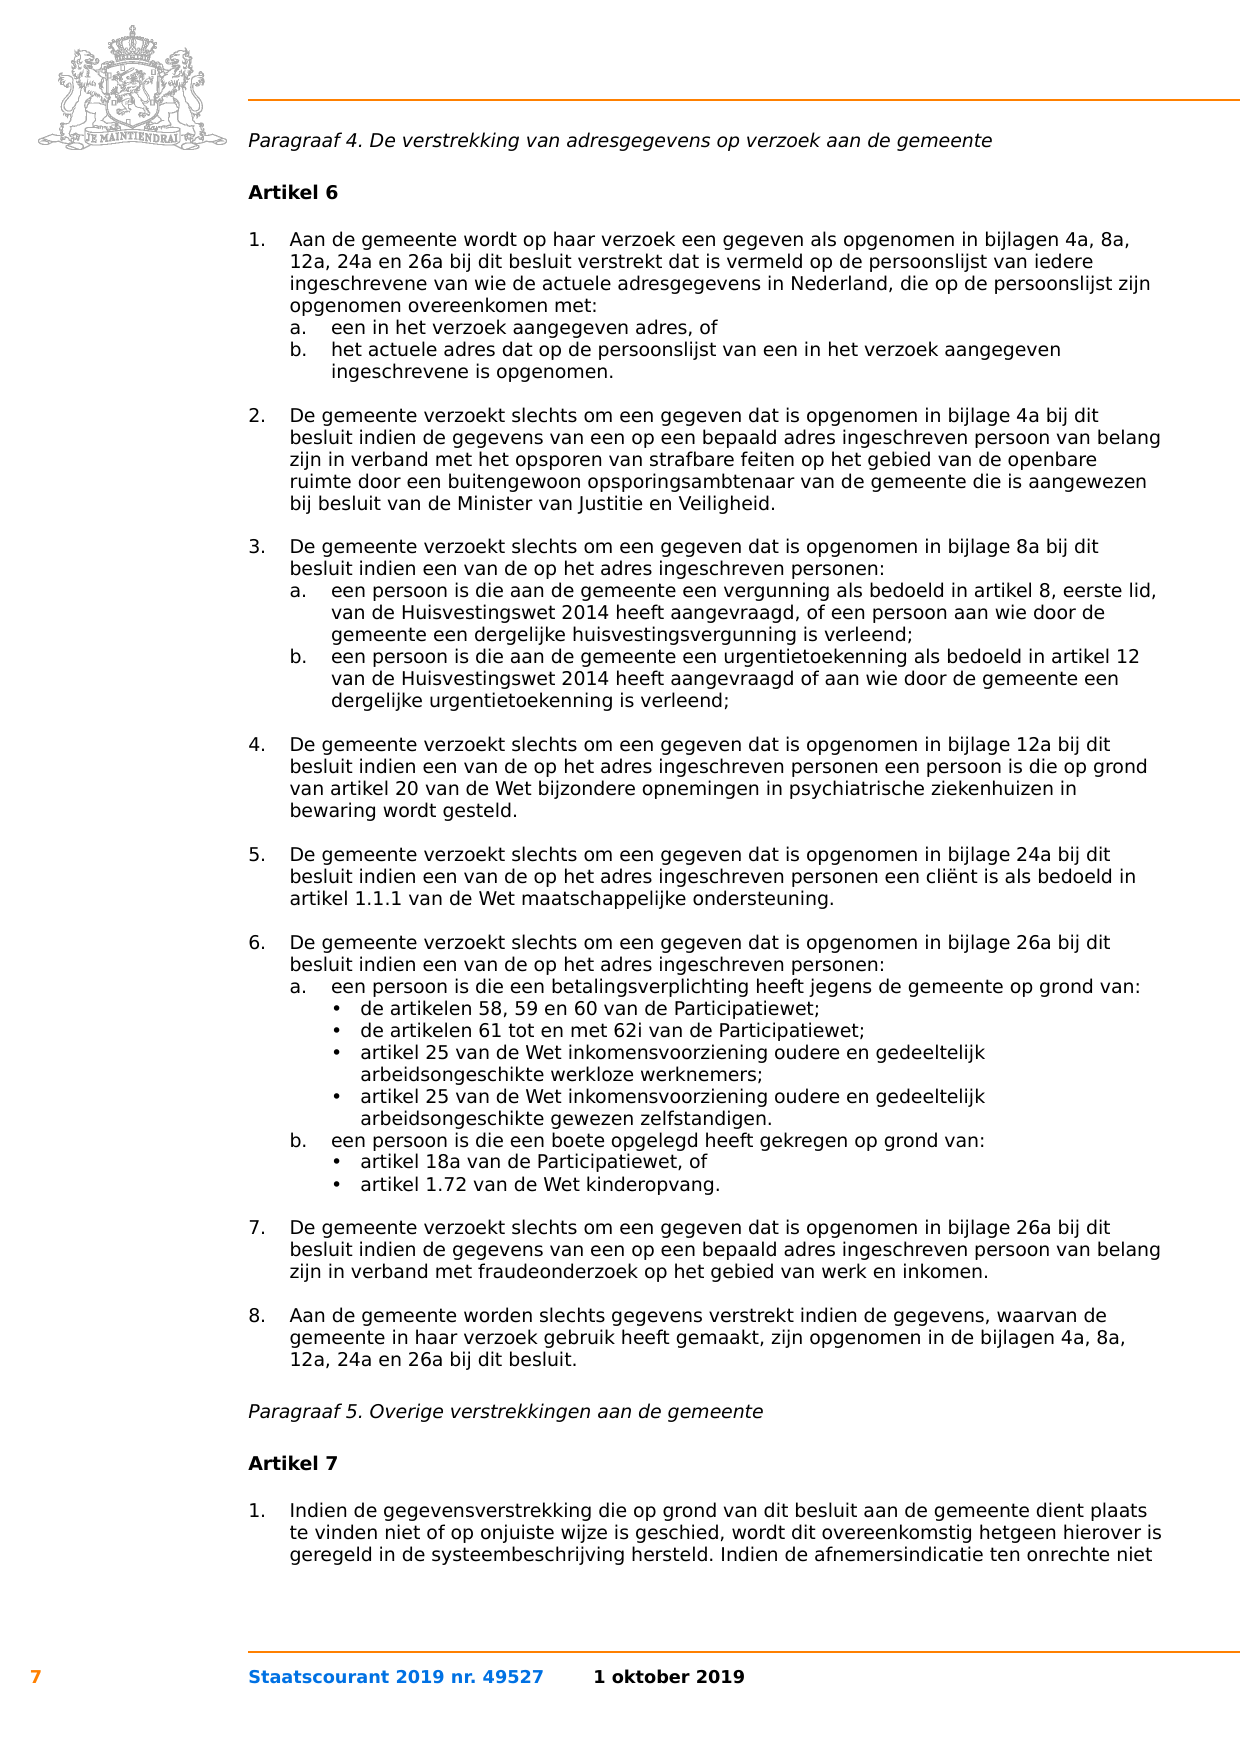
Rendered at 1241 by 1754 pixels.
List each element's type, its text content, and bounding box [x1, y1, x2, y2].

picture [38, 25, 227, 150]
subtitle Paragraaf 4. De verstrekking van adresgegevens op verzoek aan de gemeente [248, 130, 1163, 152]
text 1. Aan de gemeente wordt op haar verzoek een gegeven als opgenomen in bijlagen 4a, 8a, 12a, 24a en 26a bij dit besluit verstrekt dat is vermeld op de persoonslijst van iedere ingeschrevene van wie de actuele adresgegevens in Nederland, die op de persoonslijst zijn opgenomen overeenkomen met: [248, 229, 1163, 317]
text • artikel 25 van de Wet inkomensvoorziening oudere en gedeeltelijk arbeidsongeschikte werkloze werknemers; [331, 1042, 1163, 1086]
subtitle Artikel 6 [248, 182, 1163, 204]
subtitle Artikel 7 [248, 1453, 1163, 1475]
text 4. De gemeente verzoekt slechts om een gegeven dat is opgenomen in bijlage 12a bij dit besluit indien een van de op het adres ingeschreven personen een persoon is die op grond van artikel 20 van de Wet bijzondere opnemingen in psychiatrische ziekenhuizen in bewaring wordt gesteld. [248, 734, 1163, 822]
text 8. Aan de gemeente worden slechts gegevens verstrekt indien de gegevens, waarvan de gemeente in haar verzoek gebruik heeft gemaakt, zijn opgenomen in de bijlagen 4a, 8a, 12a, 24a en 26a bij dit besluit. [248, 1305, 1163, 1371]
text 3. De gemeente verzoekt slechts om een gegeven dat is opgenomen in bijlage 8a bij dit besluit indien een van de op het adres ingeschreven personen: [248, 536, 1163, 580]
text 5. De gemeente verzoekt slechts om een gegeven dat is opgenomen in bijlage 24a bij dit besluit indien een van de op het adres ingeschreven personen een cliënt is als bedoeld in artikel 1.1.1 van de Wet maatschappelijke ondersteuning. [248, 844, 1163, 910]
text • artikel 18a van de Participatiewet, of [331, 1151, 1163, 1173]
subtitle Paragraaf 5. Overige verstrekkingen aan de gemeente [248, 1401, 1163, 1423]
text • de artikelen 61 tot en met 62i van de Participatiewet; [331, 1019, 1163, 1042]
text • artikel 1.72 van de Wet kinderopvang. [331, 1173, 1163, 1195]
text • de artikelen 58, 59 en 60 van de Participatiewet; [331, 998, 1163, 1019]
text 2. De gemeente verzoekt slechts om een gegeven dat is opgenomen in bijlage 4a bij dit besluit indien de gegevens van een op een bepaald adres ingeschreven persoon van belang zijn in verband met het opsporen van strafbare feiten op het gebied van de openbare ruimte door een buitengewoon opsporingsambtenaar van de gemeente die is aangewezen bij besluit van de Minister van Justitie en Veiligheid. [248, 404, 1163, 514]
text b. een persoon is die aan de gemeente een urgentietoekenning als bedoeld in artikel 12 van de Huisvestingswet 2014 heeft aangevraagd of aan wie door de gemeente een dergelijke urgentietoekenning is verleend; [289, 646, 1163, 712]
text a. een persoon is die een betalingsverplichting heeft jegens de gemeente op grond van: [289, 976, 1163, 998]
text b. een persoon is die een boete opgelegd heeft gekregen op grond van: [289, 1129, 1163, 1151]
text 1. Indien de gegevensverstrekking die op grond van dit besluit aan de gemeente dient plaats te vinden niet of op onjuiste wijze is geschied, wordt dit overeenkomstig hetgeen hierover is geregeld in de systeembeschrijving hersteld. Indien de afnemersindicatie ten onrechte niet [248, 1500, 1163, 1566]
text a. een in het verzoek aangegeven adres, of [289, 317, 1163, 339]
text 6. De gemeente verzoekt slechts om een gegeven dat is opgenomen in bijlage 26a bij dit besluit indien een van de op het adres ingeschreven personen: [248, 932, 1163, 976]
text 7. De gemeente verzoekt slechts om een gegeven dat is opgenomen in bijlage 26a bij dit besluit indien de gegevens van een op een bepaald adres ingeschreven persoon van belang zijn in verband met fraudeonderzoek op het gebied van werk en inkomen. [248, 1217, 1163, 1283]
text a. een persoon is die aan de gemeente een vergunning als bedoeld in artikel 8, eerste lid, van de Huisvestingswet 2014 heeft aangevraagd, of een persoon aan wie door de gemeente een dergelijke huisvestingsvergunning is verleend; [289, 580, 1163, 646]
text • artikel 25 van de Wet inkomensvoorziening oudere en gedeeltelijk arbeidsongeschikte gewezen zelfstandigen. [331, 1086, 1163, 1129]
text b. het actuele adres dat op de persoonslijst van een in het verzoek aangegeven ingeschrevene is opgenomen. [289, 339, 1163, 383]
